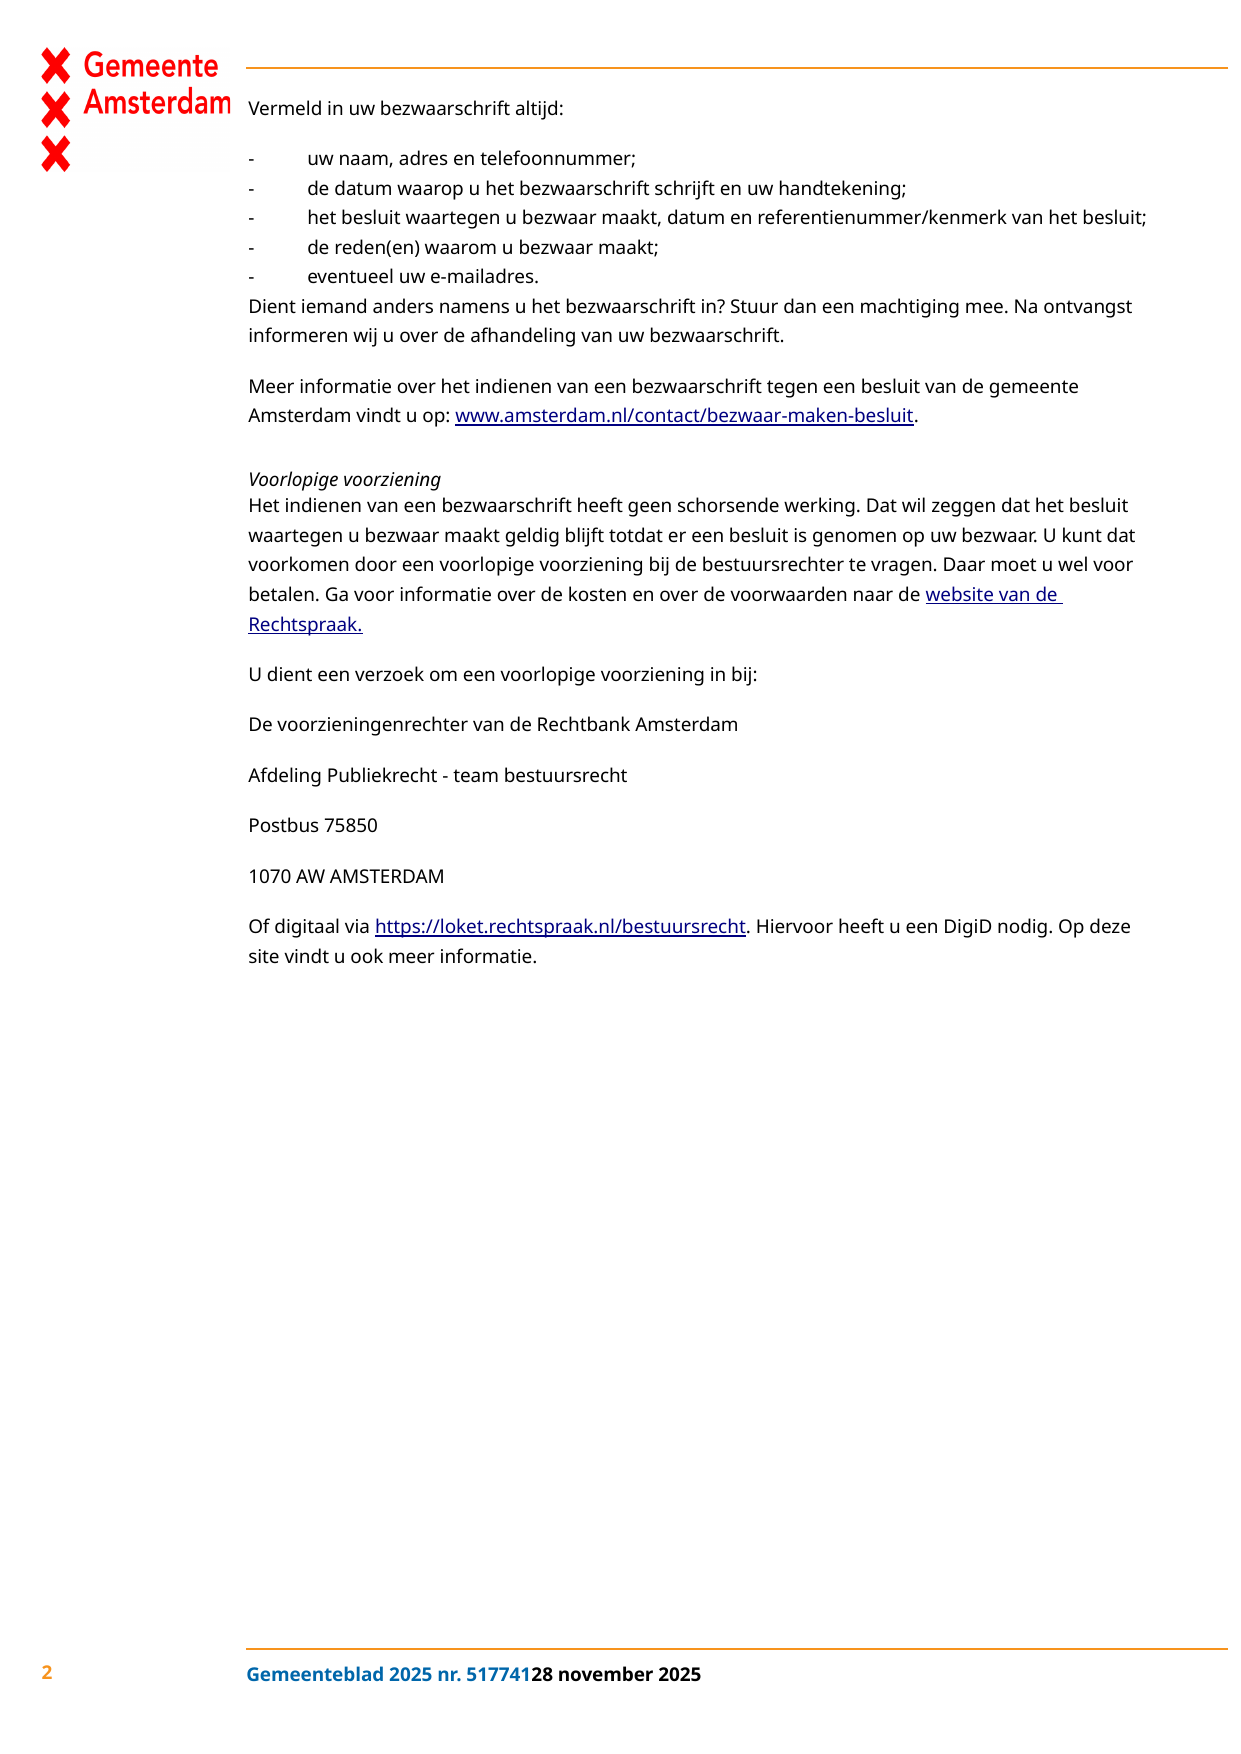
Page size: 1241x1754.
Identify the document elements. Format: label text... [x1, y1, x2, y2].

text Postbus 75850 [248, 812, 1152, 838]
text U dient een verzoek om een voorlopige voorziening in bij: [248, 661, 1152, 687]
list eventueel uw e-mailadres. [248, 263, 1152, 289]
text Vermeld in uw bezwaarschrift altijd: [248, 95, 1152, 121]
list uw naam, adres en telefoonnummer; [248, 145, 1152, 171]
text Afdeling Publiekrecht - team bestuursrecht [248, 762, 1152, 788]
list de reden(en) waarom u bezwaar maakt; [248, 234, 1152, 260]
list de datum waarop u het bezwaarschrift schrijft en uw handtekening; [248, 175, 1152, 201]
picture [41, 47, 231, 172]
text De voorzieningenrechter van de Rechtbank Amsterdam [248, 712, 1152, 737]
text 1070 AW AMSTERDAM [248, 863, 1152, 888]
text Of digitaal via https://loket.rechtspraak.nl/bestuursrecht. Hiervoor heeft u een DigiD nodig. Op deze site vindt u ook meer informatie. [248, 913, 1152, 968]
text Dient iemand anders namens u het bezwaarschrift in? Stuur dan een machtiging mee. Na ontvangst informeren wij u over de afhandeling van uw bezwaarschrift. [248, 293, 1152, 348]
text Voorlopige voorziening [248, 467, 1152, 492]
text Meer informatie over het indienen van een bezwaarschrift tegen een besluit van de gemeente Amsterdam vindt u op: www.amsterdam.nl/contact/bezwaar-maken-besluit. [248, 373, 1152, 428]
list het besluit waartegen u bezwaar maakt, datum en referentienummer/kenmerk van het besluit; [248, 204, 1152, 230]
text Het indienen van een bezwaarschrift heeft geen schorsende werking. Dat wil zeggen dat het besluit waartegen u bezwaar maakt geldig blijft totdat er een besluit is genomen op uw bezwaar. U kunt dat voorkomen door een voorlopige voorziening bij de bestuursrechter te vragen. Daar moet u wel voor betalen. Ga voor informatie over de kosten en over de voorwaarden naar de website van de Rechtspraak. [248, 492, 1152, 636]
